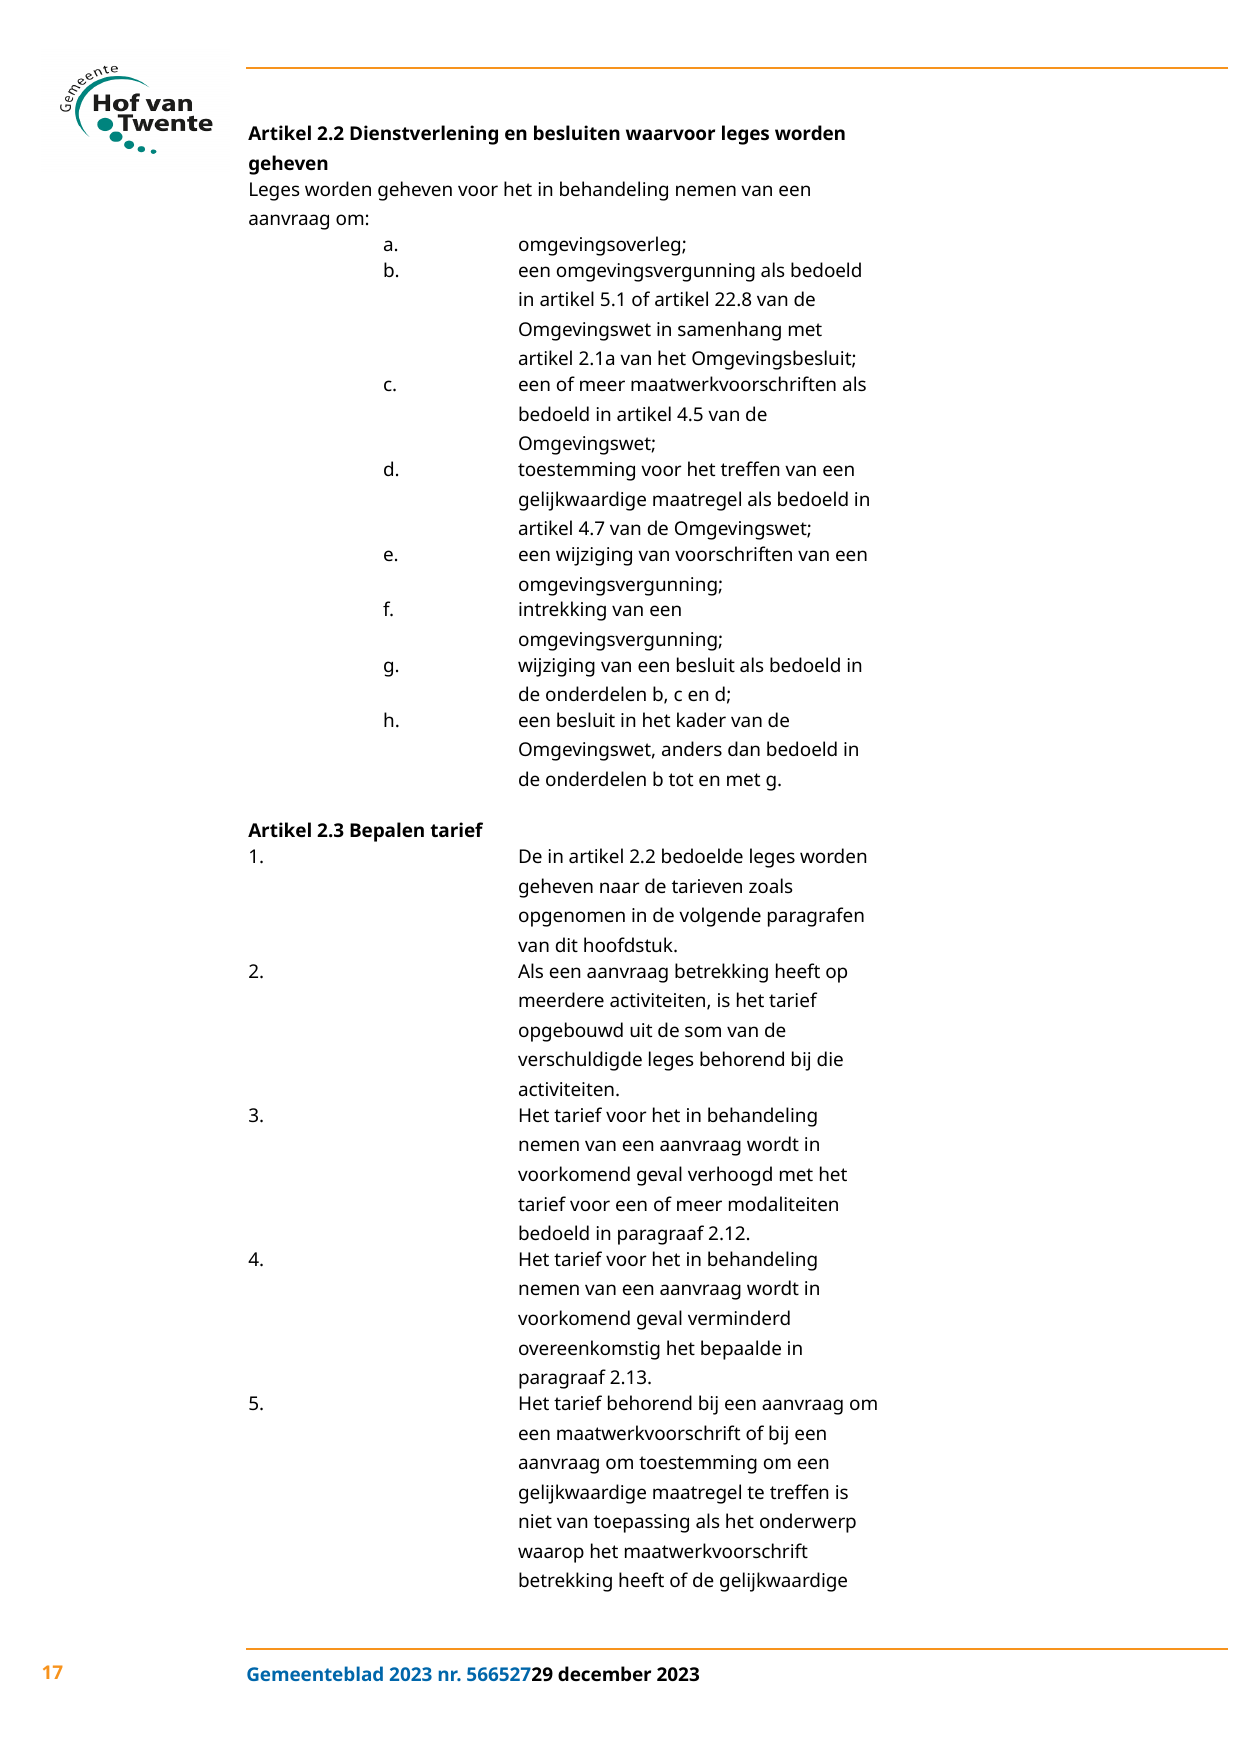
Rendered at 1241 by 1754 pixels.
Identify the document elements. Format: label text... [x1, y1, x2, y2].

table_cell 4. [248, 1246, 383, 1390]
table_cell a. [383, 231, 518, 257]
table_cell g. [383, 652, 518, 707]
table_cell Het tarief voor het in behandeling nemen van een aanvraag wordt in voorkomend geval verhoogd met het tarief voor een of meer modaliteiten bedoeld in paragraaf 2.12. [518, 1102, 882, 1246]
table_cell [248, 652, 383, 707]
table_cell [1017, 958, 1152, 1102]
table_cell [383, 1390, 518, 1593]
table_cell [882, 652, 1017, 707]
table_cell Het tarief voor het in behandeling nemen van een aanvraag wordt in voorkomend geval verminderd overeenkomstig het bepaalde in paragraaf 2.13. [518, 1246, 882, 1390]
table_cell intrekking van een omgevingsvergunning; [518, 596, 882, 652]
table_cell [248, 456, 383, 541]
table_cell [1017, 792, 1152, 818]
table_cell [882, 456, 1017, 541]
table_cell f. [383, 596, 518, 652]
table_cell [1017, 652, 1152, 707]
table_cell omgevingsoverleg; [518, 231, 882, 257]
table_cell een besluit in het kader van de Omgevingswet, anders dan bedoeld in de onderdelen b tot en met g. [518, 707, 882, 792]
table_cell [1017, 844, 1152, 958]
table_cell [1017, 371, 1152, 456]
table_cell Het tarief behorend bij een aanvraag om een maatwerkvoorschrift of bij een aanvraag om toestemming om een gelijkwaardige maatregel te treffen is niet van toepassing als het onderwerp waarop het maatwerkvoorschrift betrekking heeft of de gelijkwaardige [518, 1390, 882, 1593]
table_cell [882, 844, 1017, 958]
table_cell Artikel 2.2 Dienstverlening en besluiten waarvoor leges worden geheven [248, 121, 882, 176]
table_cell een omgevingsvergunning als bedoeld in artikel 5.1 of artikel 22.8 van de Omgevingswet in samenhang met artikel 2.1a van het Omgevingsbesluit; [518, 257, 882, 371]
table_cell [882, 541, 1017, 596]
table_cell Artikel 2.3 Bepalen tarief [248, 818, 882, 843]
table_cell [1017, 596, 1152, 652]
table_cell 2. [248, 958, 383, 1102]
picture [41, 47, 231, 172]
table_cell toestemming voor het treffen van een gelijkwaardige maatregel als bedoeld in artikel 4.7 van de Omgevingswet; [518, 456, 882, 541]
table_cell Leges worden geheven voor het in behandeling nemen van een aanvraag om: [248, 176, 882, 231]
table_cell De in artikel 2.2 bedoelde leges worden geheven naar de tarieven zoals opgenomen in de volgende paragrafen van dit hoofdstuk. [518, 844, 882, 958]
table_cell [1017, 818, 1152, 843]
table_cell [248, 596, 383, 652]
table_cell [248, 257, 383, 371]
table_cell [1017, 95, 1152, 121]
table_cell [248, 792, 383, 818]
table_cell [882, 818, 1017, 843]
table_cell een of meer maatwerkvoorschriften als bedoeld in artikel 4.5 van de Omgevingswet; [518, 371, 882, 456]
table_cell [383, 958, 518, 1102]
table_cell [1017, 231, 1152, 257]
table_cell [1017, 541, 1152, 596]
table_cell [882, 257, 1017, 371]
table_cell [1017, 707, 1152, 792]
table_cell een wijziging van voorschriften van een omgevingsvergunning; [518, 541, 882, 596]
table_cell [518, 95, 882, 121]
table_cell [882, 1102, 1017, 1246]
table_cell [882, 121, 1017, 176]
table_cell [1017, 1246, 1152, 1390]
table_cell h. [383, 707, 518, 792]
table_cell c. [383, 371, 518, 456]
table_cell 1. [248, 844, 383, 958]
table_cell [1017, 1390, 1152, 1593]
table_cell [248, 95, 383, 121]
table_cell [383, 844, 518, 958]
table_cell wijziging van een besluit als bedoeld in de onderdelen b, c en d; [518, 652, 882, 707]
table_cell [1017, 1102, 1152, 1246]
table_cell 5. [248, 1390, 383, 1593]
table_cell [882, 95, 1017, 121]
table_cell [383, 1246, 518, 1390]
table_cell 3. [248, 1102, 383, 1246]
table_cell [882, 792, 1017, 818]
table_cell d. [383, 456, 518, 541]
table_cell [383, 792, 518, 818]
table_cell [882, 596, 1017, 652]
table_cell [882, 1390, 1017, 1593]
table_cell [248, 707, 383, 792]
table_cell [1017, 176, 1152, 231]
table_cell [518, 792, 882, 818]
table_cell [248, 231, 383, 257]
table_cell [383, 95, 518, 121]
table_cell [882, 231, 1017, 257]
table_cell [1017, 121, 1152, 176]
table_cell e. [383, 541, 518, 596]
table_cell [1017, 257, 1152, 371]
table_cell [882, 176, 1017, 231]
table_cell [882, 958, 1017, 1102]
table_cell Als een aanvraag betrekking heeft op meerdere activiteiten, is het tarief opgebouwd uit de som van de verschuldigde leges behorend bij die activiteiten. [518, 958, 882, 1102]
table_cell [1017, 456, 1152, 541]
table_cell [882, 707, 1017, 792]
table_cell b. [383, 257, 518, 371]
table_cell [248, 541, 383, 596]
table_cell [248, 371, 383, 456]
table_cell [882, 1246, 1017, 1390]
table_cell [383, 1102, 518, 1246]
table_cell [882, 371, 1017, 456]
